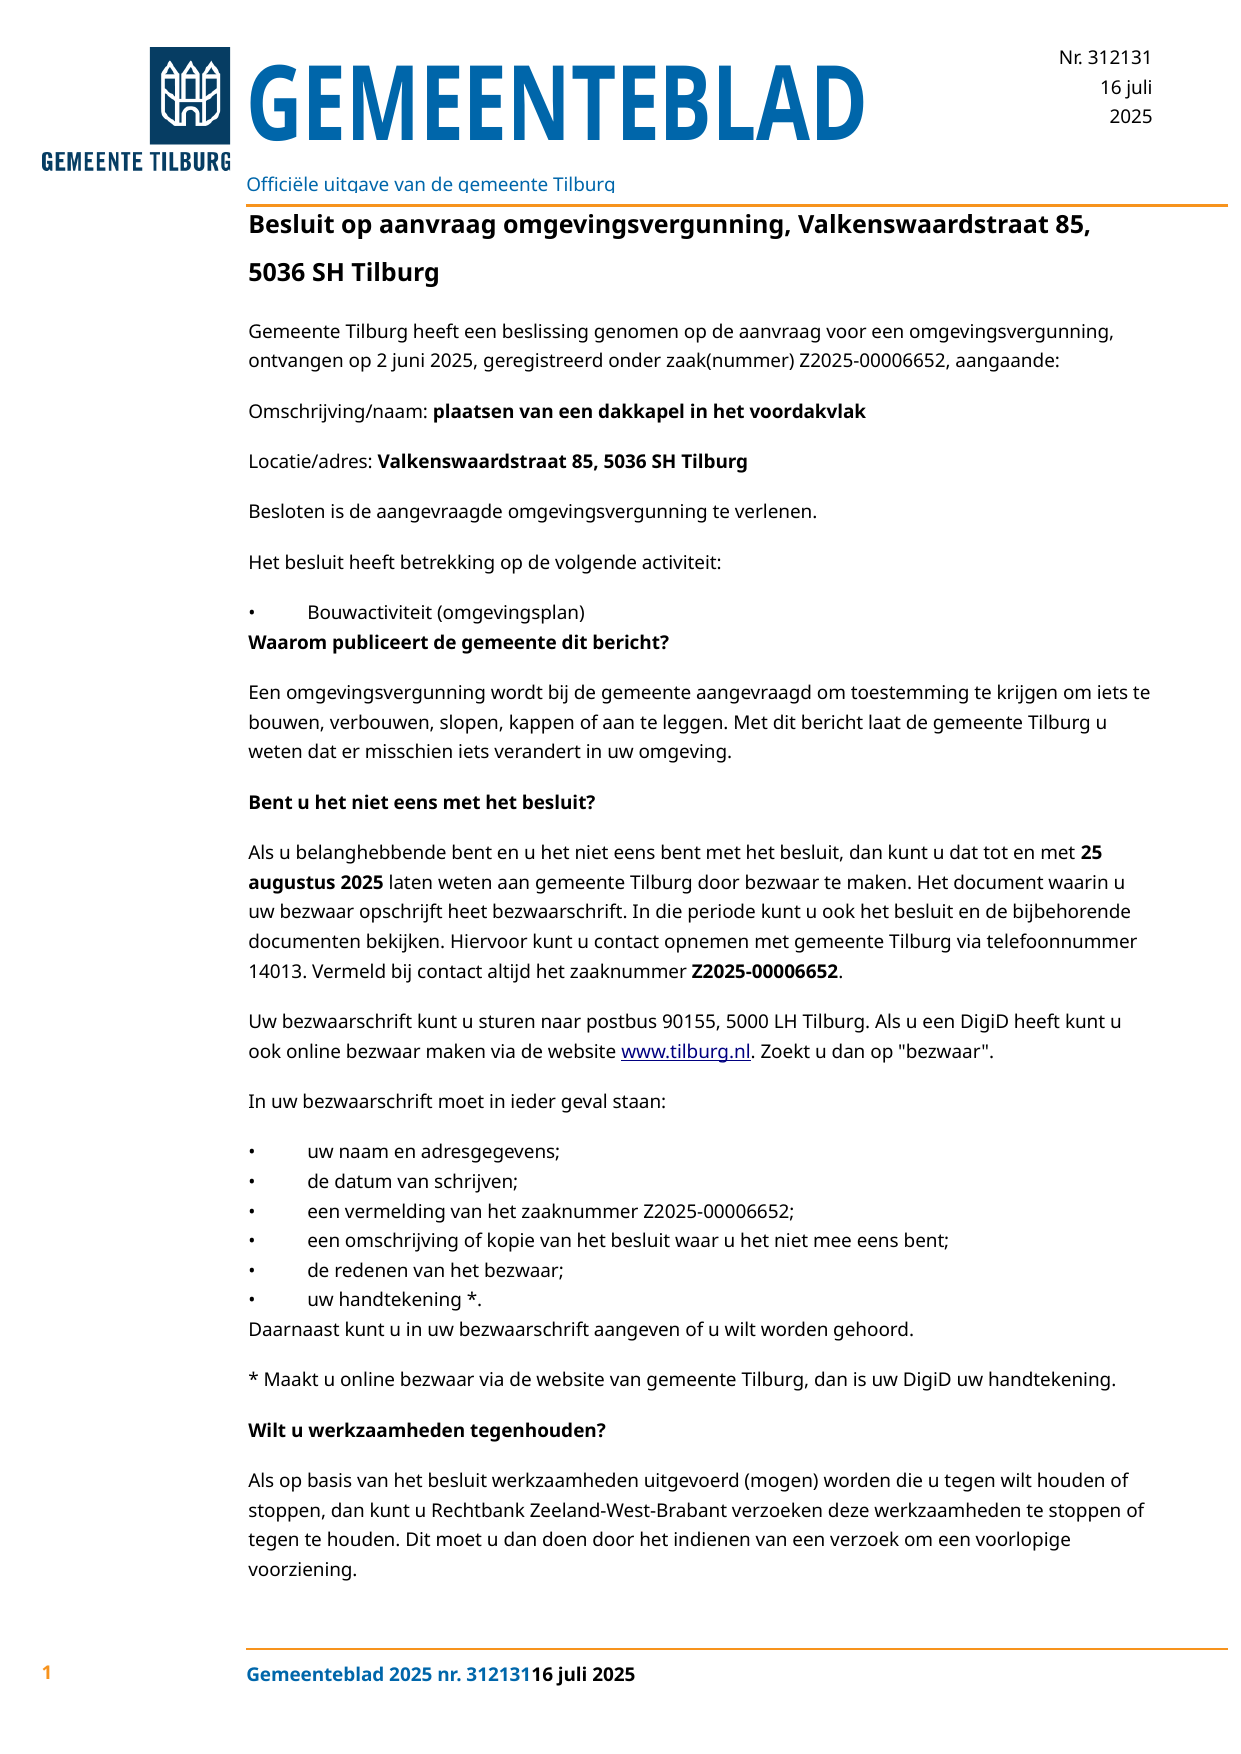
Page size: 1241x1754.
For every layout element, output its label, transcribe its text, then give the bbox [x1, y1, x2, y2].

picture [41, 47, 231, 172]
list uw naam en adresgegevens; [248, 1139, 1152, 1164]
text Besloten is de aangevraagde omgevingsvergunning te verlenen. [248, 499, 1152, 524]
list de datum van schrijven; [248, 1168, 1152, 1194]
text Als op basis van het besluit werkzaamheden uitgevoerd (mogen) worden die u tegen wilt houden of stoppen, dan kunt u Rechtbank Zeeland-West-Brabant verzoeken deze werkzaamheden te stoppen of tegen te houden. Dit moet u dan doen door het indienen van een verzoek om een voorlopige voorziening. [248, 1467, 1152, 1582]
text In uw bezwaarschrift moet in ieder geval staan: [248, 1088, 1152, 1114]
list een omschrijving of kopie van het besluit waar u het niet mee eens bent; [248, 1227, 1152, 1253]
text Een omgevingsvergunning wordt bij de gemeente aangevraagd om toestemming te krijgen om iets te bouwen, verbouwen, slopen, kappen of aan te leggen. Met dit bericht laat de gemeente Tilburg u weten dat er misschien iets verandert in uw omgeving. [248, 679, 1152, 764]
list Bouwactiviteit (omgevingsplan) [248, 599, 1152, 625]
text Als u belanghebbende bent en u het niet eens bent met het besluit, dan kunt u dat tot en met 25 augustus 2025 laten weten aan gemeente Tilburg door bezwaar te maken. Het document waarin u uw bezwaar opschrijft heet bezwaarschrift. In die periode kunt u ook het besluit en de bijbehorende documenten bekijken. Hiervoor kunt u contact opnemen met gemeente Tilburg via telefoonnummer 14013. Vermeld bij contact altijd het zaaknummer Z2025-00006652. [248, 839, 1152, 984]
text Daarnaast kunt u in uw bezwaarschrift aangeven of u wilt worden gehoord. [248, 1316, 1152, 1342]
text Gemeente Tilburg heeft een beslissing genomen op de aanvraag voor een omgevingsvergunning, ontvangen op 2 juni 2025, geregistreerd onder zaak(nummer) Z2025-00006652, aangaande: [248, 318, 1152, 373]
text * Maakt u online bezwaar via de website van gemeente Tilburg, dan is uw DigiD uw handtekening. [248, 1367, 1152, 1392]
text Locatie/adres: Valkenswaardstraat 85, 5036 SH Tilburg [248, 448, 1152, 474]
list een vermelding van het zaaknummer Z2025-00006652; [248, 1198, 1152, 1224]
list uw handtekening *. [248, 1287, 1152, 1312]
list de redenen van het bezwaar; [248, 1257, 1152, 1283]
text Wilt u werkzaamheden tegenhouden? [248, 1417, 1152, 1443]
text Bent u het niet eens met het besluit? [248, 789, 1152, 815]
text Besluit op aanvraag omgevingsvergunning, Valkenswaardstraat 85, 5036 SH Tilburg [248, 207, 1152, 288]
text Waarom publiceert de gemeente dit bericht? [248, 629, 1152, 655]
text Het besluit heeft betrekking op de volgende activiteit: [248, 549, 1152, 575]
text Omschrijving/naam: plaatsen van een dakkapel in het voordakvlak [248, 398, 1152, 424]
text Uw bezwaarschrift kunt u sturen naar postbus 90155, 5000 LH Tilburg. Als u een DigiD heeft kunt u ook online bezwaar maken via de website www.tilburg.nl. Zoekt u dan op "bezwaar". [248, 1008, 1152, 1064]
